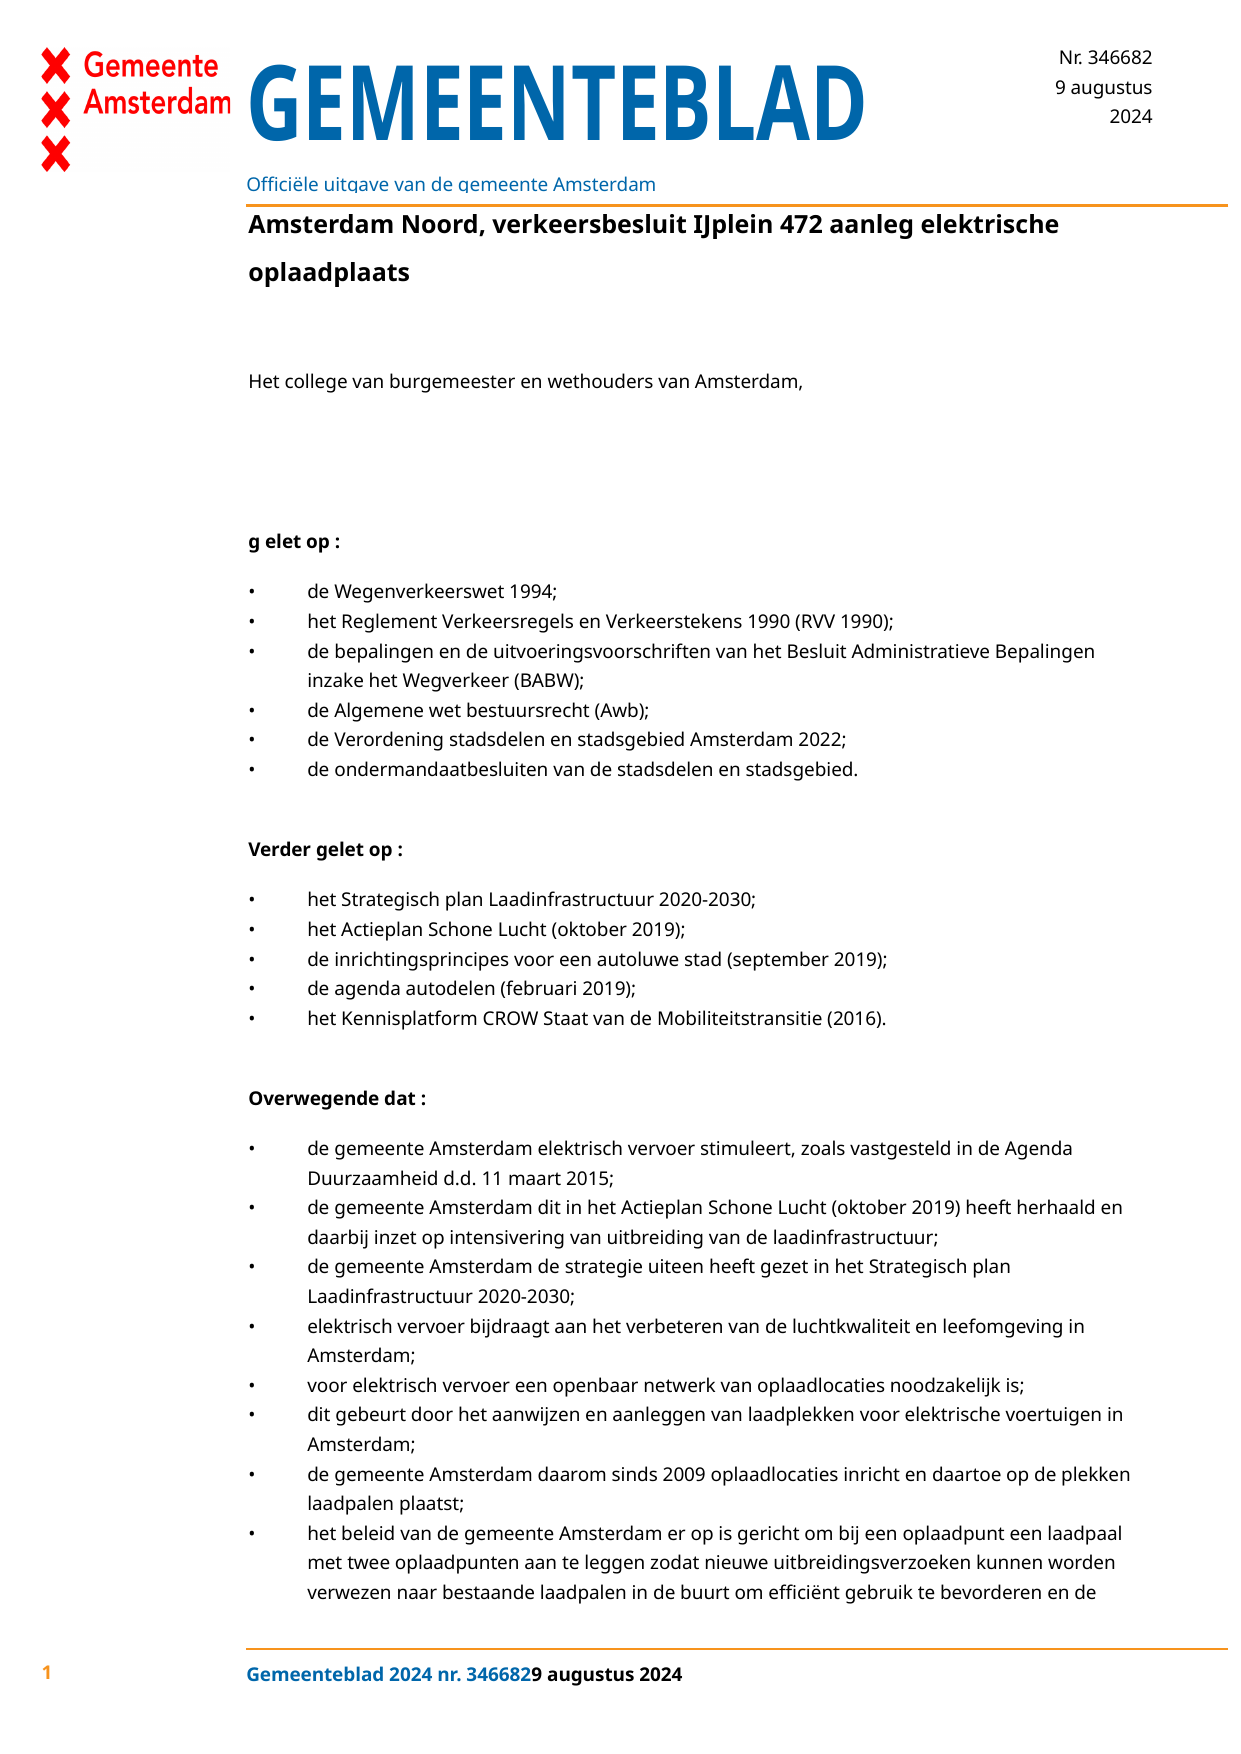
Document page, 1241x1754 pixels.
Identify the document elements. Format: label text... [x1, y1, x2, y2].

list de gemeente Amsterdam elektrisch vervoer stimuleert, zoals vastgesteld in de Agenda Duurzaamheid d.d. 11 maart 2015; [248, 1135, 1152, 1191]
list de agenda autodelen (februari 2019); [248, 975, 1152, 1001]
list het Strategisch plan Laadinfrastructuur 2020-2030; [248, 887, 1152, 912]
list de bepalingen en de uitvoeringsvoorschriften van het Besluit Administratieve Bepalingen inzake het Wegverkeer (BABW); [248, 638, 1152, 693]
text Het college van burgemeester en wethouders van Amsterdam, [248, 368, 1152, 394]
list het Actieplan Schone Lucht (oktober 2019); [248, 916, 1152, 942]
text Verder gelet op : [248, 836, 1152, 862]
list de Verordening stadsdelen en stadsgebied Amsterdam 2022; [248, 727, 1152, 752]
list de Algemene wet bestuursrecht (Awb); [248, 697, 1152, 723]
list de gemeente Amsterdam de strategie uiteen heeft gezet in het Strategisch plan Laadinfrastructuur 2020-2030; [248, 1254, 1152, 1309]
list voor elektrisch vervoer een openbaar netwerk van oplaadlocaties noodzakelijk is; [248, 1372, 1152, 1398]
text Overwegende dat : [248, 1085, 1152, 1111]
picture [41, 47, 231, 172]
list de gemeente Amsterdam daarom sinds 2009 oplaadlocaties inricht en daartoe op de plekken laadpalen plaatst; [248, 1461, 1152, 1516]
list het beleid van de gemeente Amsterdam er op is gericht om bij een oplaadpunt een laadpaal met twee oplaadpunten aan te leggen zodat nieuwe uitbreidingsverzoeken kunnen worden verwezen naar bestaande laadpalen in de buurt om efficiënt gebruik te bevorderen en de [248, 1520, 1152, 1605]
list de inrichtingsprincipes voor een autoluwe stad (september 2019); [248, 946, 1152, 971]
list de Wegenverkeerswet 1994; [248, 579, 1152, 604]
list de gemeente Amsterdam dit in het Actieplan Schone Lucht (oktober 2019) heeft herhaald en daarbij inzet op intensivering van uitbreiding van de laadinfrastructuur; [248, 1194, 1152, 1250]
text g elet op : [248, 528, 1152, 554]
list elektrisch vervoer bijdraagt aan het verbeteren van de luchtkwaliteit en leefomgeving in Amsterdam; [248, 1313, 1152, 1368]
list de ondermandaatbesluiten van de stadsdelen en stadsgebied. [248, 756, 1152, 782]
text Amsterdam Noord, verkeersbesluit IJplein 472 aanleg elektrische oplaadplaats [248, 207, 1152, 288]
list het Kennisplatform CROW Staat van de Mobiliteitstransitie (2016). [248, 1005, 1152, 1031]
list dit gebeurt door het aanwijzen en aanleggen van laadplekken voor elektrische voertuigen in Amsterdam; [248, 1402, 1152, 1457]
list het Reglement Verkeersregels en Verkeerstekens 1990 (RVV 1990); [248, 608, 1152, 634]
